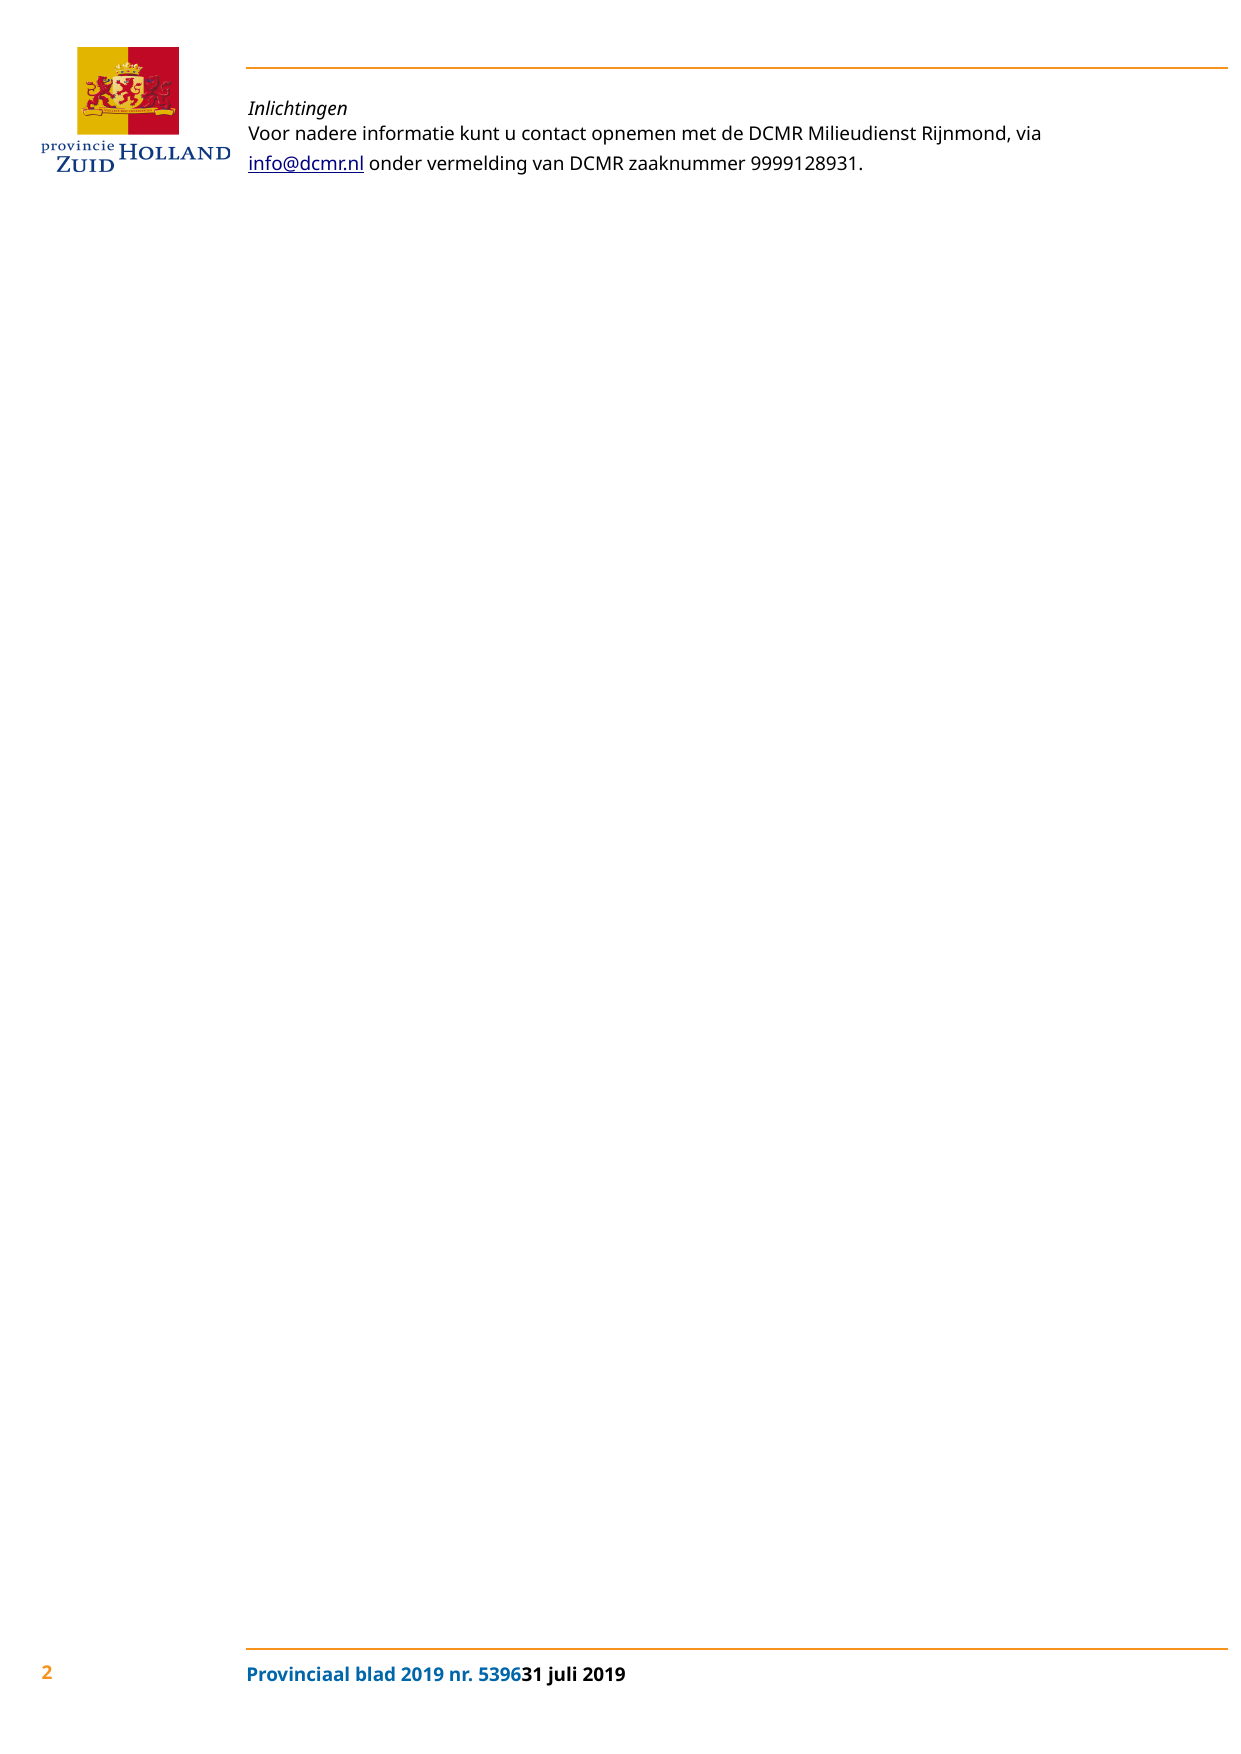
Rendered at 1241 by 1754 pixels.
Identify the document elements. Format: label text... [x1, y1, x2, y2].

text Inlichtingen [248, 95, 1152, 121]
text Voor nadere informatie kunt u contact opnemen met de DCMR Milieudienst Rijnmond, via info@dcmr.nl onder vermelding van DCMR zaaknummer 9999128931. [248, 121, 1152, 176]
picture [41, 47, 231, 172]
